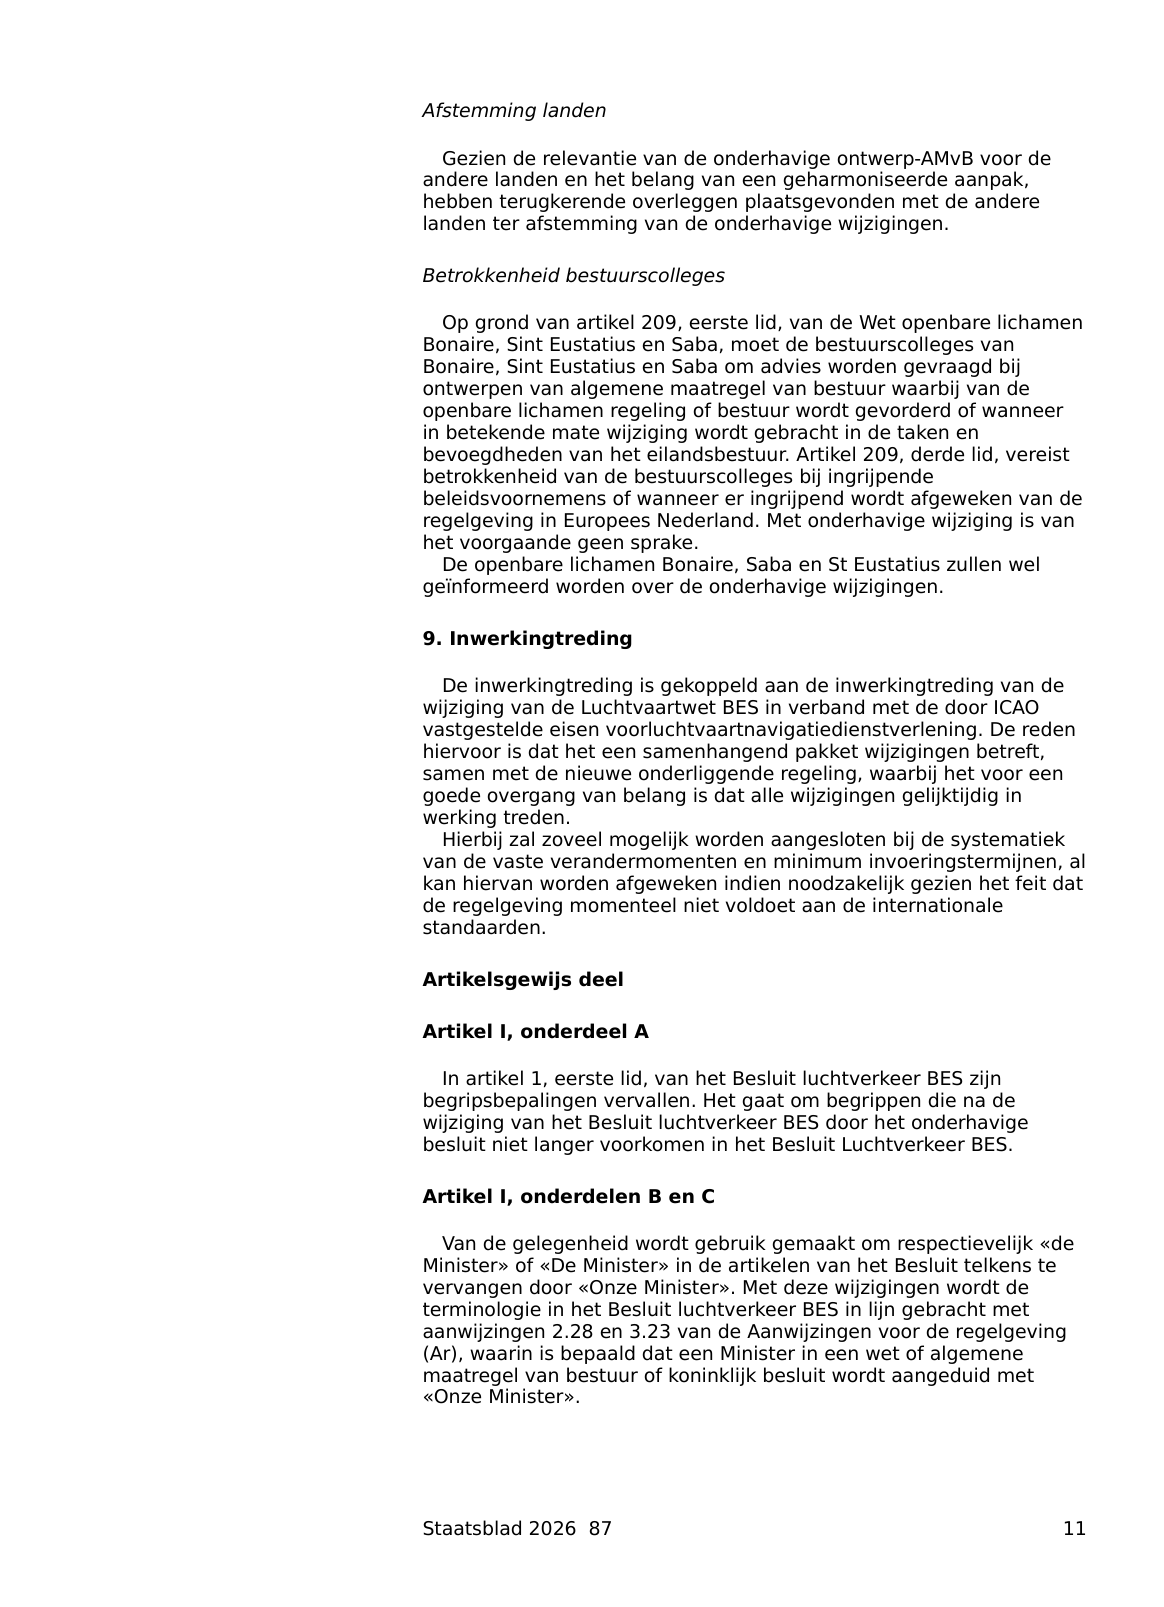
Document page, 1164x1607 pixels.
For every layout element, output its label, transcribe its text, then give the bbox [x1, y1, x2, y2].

subtitle Artikel I, onderdeel A [422, 1021, 1087, 1043]
text Gezien de relevantie van de onderhavige ontwerp-AMvB voor de andere landen en het belang van een geharmoniseerde aanpak, hebben terugkerende overleggen plaatsgevonden met de andere landen ter afstemming van de onderhavige wijzigingen. [422, 147, 1087, 235]
text De openbare lichamen Bonaire, Saba en St Eustatius zullen wel geïnformeerd worden over de onderhavige wijzigingen. [422, 554, 1087, 598]
text Hierbij zal zoveel mogelijk worden aangesloten bij de systematiek van de vaste verandermomenten en minimum invoeringstermijnen, al kan hiervan worden afgeweken indien noodzakelijk gezien het feit dat de regelgeving momenteel niet voldoet aan de internationale standaarden. [422, 829, 1087, 939]
subtitle 9. Inwerkingtreding [422, 628, 1087, 650]
subtitle Afstemming landen [422, 100, 1087, 122]
text De inwerkingtreding is gekoppeld aan de inwerkingtreding van de wijziging van de Luchtvaartwet BES in verband met de door ICAO vastgestelde eisen voorluchtvaartnavigatiedienstverlening. De reden hiervoor is dat het een samenhangend pakket wijzigingen betreft, samen met de nieuwe onderliggende regeling, waarbij het voor een goede overgang van belang is dat alle wijzigingen gelijktijdig in werking treden. [422, 675, 1087, 829]
text Op grond van artikel 209, eerste lid, van de Wet openbare lichamen Bonaire, Sint Eustatius en Saba, moet de bestuurscolleges van Bonaire, Sint Eustatius en Saba om advies worden gevraagd bij ontwerpen van algemene maatregel van bestuur waarbij van de openbare lichamen regeling of bestuur wordt gevorderd of wanneer in betekende mate wijziging wordt gebracht in de taken en bevoegdheden van het eilandsbestuur. Artikel 209, derde lid, vereist betrokkenheid van de bestuurscolleges bij ingrijpende beleidsvoornemens of wanneer er ingrijpend wordt afgeweken van de regelgeving in Europees Nederland. Met onderhavige wijziging is van het voorgaande geen sprake. [422, 312, 1087, 554]
subtitle Artikelsgewijs deel [422, 969, 1087, 991]
subtitle Betrokkenheid bestuurscolleges [422, 265, 1087, 287]
text Van de gelegenheid wordt gebruik gemaakt om respectievelijk «de Minister» of «De Minister» in de artikelen van het Besluit telkens te vervangen door «Onze Minister». Met deze wijzigingen wordt de terminologie in het Besluit luchtverkeer BES in lijn gebracht met aanwijzingen 2.28 en 3.23 van de Aanwijzingen voor de regelgeving (Ar), waarin is bepaald dat een Minister in een wet of algemene maatregel van bestuur of koninklijk besluit wordt aangeduid met «Onze Minister». [422, 1233, 1087, 1408]
text In artikel 1, eerste lid, van het Besluit luchtverkeer BES zijn begripsbepalingen vervallen. Het gaat om begrippen die na de wijziging van het Besluit luchtverkeer BES door het onderhavige besluit niet langer voorkomen in het Besluit Luchtverkeer BES. [422, 1068, 1087, 1156]
subtitle Artikel I, onderdelen B en C [422, 1186, 1087, 1208]
